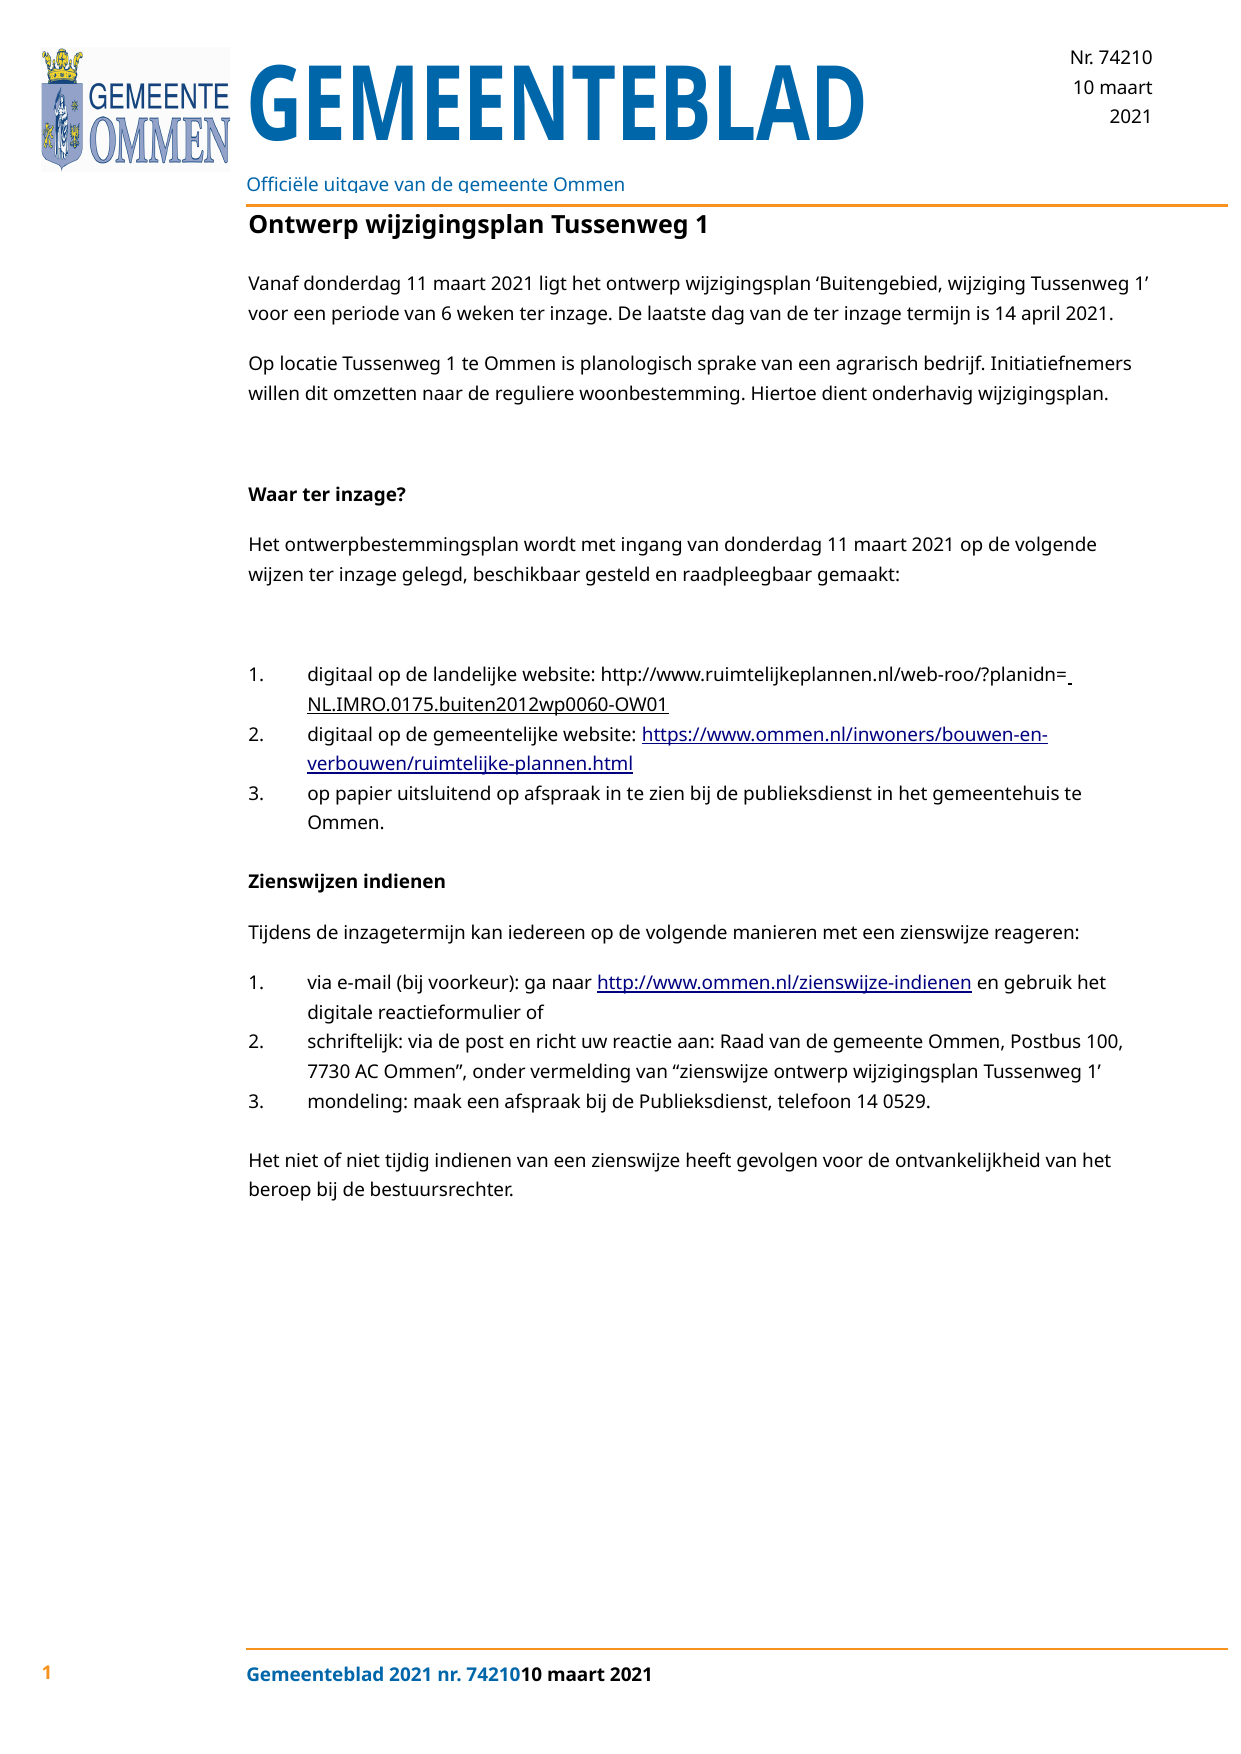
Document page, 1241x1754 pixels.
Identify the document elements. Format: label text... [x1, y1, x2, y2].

list mondeling: maak een afspraak bij de Publieksdienst, telefoon 14 0529. [248, 1088, 1152, 1113]
text Ontwerp wijzigingsplan Tussenweg 1 [248, 207, 1152, 241]
list op papier uitsluitend op afspraak in te zien bij de publieksdienst in het gemeentehuis te Ommen. [248, 780, 1152, 835]
text Het ontwerpbestemmingsplan wordt met ingang van donderdag 11 maart 2021 op de volgende wijzen ter inzage gelegd, beschikbaar gesteld en raadpleegbaar gemaakt: [248, 531, 1152, 586]
list schriftelijk: via de post en richt uw reactie aan: Raad van de gemeente Ommen, Postbus 100, 7730 AC Ommen”, onder vermelding van “zienswijze ontwerp wijzigingsplan Tussenweg 1’ [248, 1029, 1152, 1084]
text Op locatie Tussenweg 1 te Ommen is planologisch sprake van een agrarisch bedrijf. Initiatiefnemers willen dit omzetten naar de reguliere woonbestemming. Hiertoe dient onderhavig wijzigingsplan. [248, 350, 1152, 406]
text Vanaf donderdag 11 maart 2021 ligt het ontwerp wijzigingsplan ‘Buitengebied, wijziging Tussenweg 1’ voor een periode van 6 weken ter inzage. De laatste dag van de ter inzage termijn is 14 april 2021. [248, 270, 1152, 326]
text Het niet of niet tijdig indienen van een zienswijze heeft gevolgen voor de ontvankelijkheid van het beroep bij de bestuursrechter. [248, 1147, 1152, 1202]
text Zienswijzen indienen [248, 869, 1152, 894]
text Waar ter inzage? [248, 481, 1152, 506]
list via e-mail (bij voorkeur): ga naar http://www.ommen.nl/zienswijze-indienen en gebruik het digitale reactieformulier of [248, 969, 1152, 1025]
text Tijdens de inzagetermijn kan iedereen op de volgende manieren met een zienswijze reageren: [248, 919, 1152, 945]
list digitaal op de landelijke website: http://www.ruimtelijkeplannen.nl/web-roo/?planidn= NL.IMRO.0175.buiten2012wp0060-OW01 [248, 662, 1152, 717]
picture [41, 47, 231, 172]
list digitaal op de gemeentelijke website: https://www.ommen.nl/inwoners/bouwen-en-verbouwen/ruimtelijke-plannen.html [248, 721, 1152, 776]
